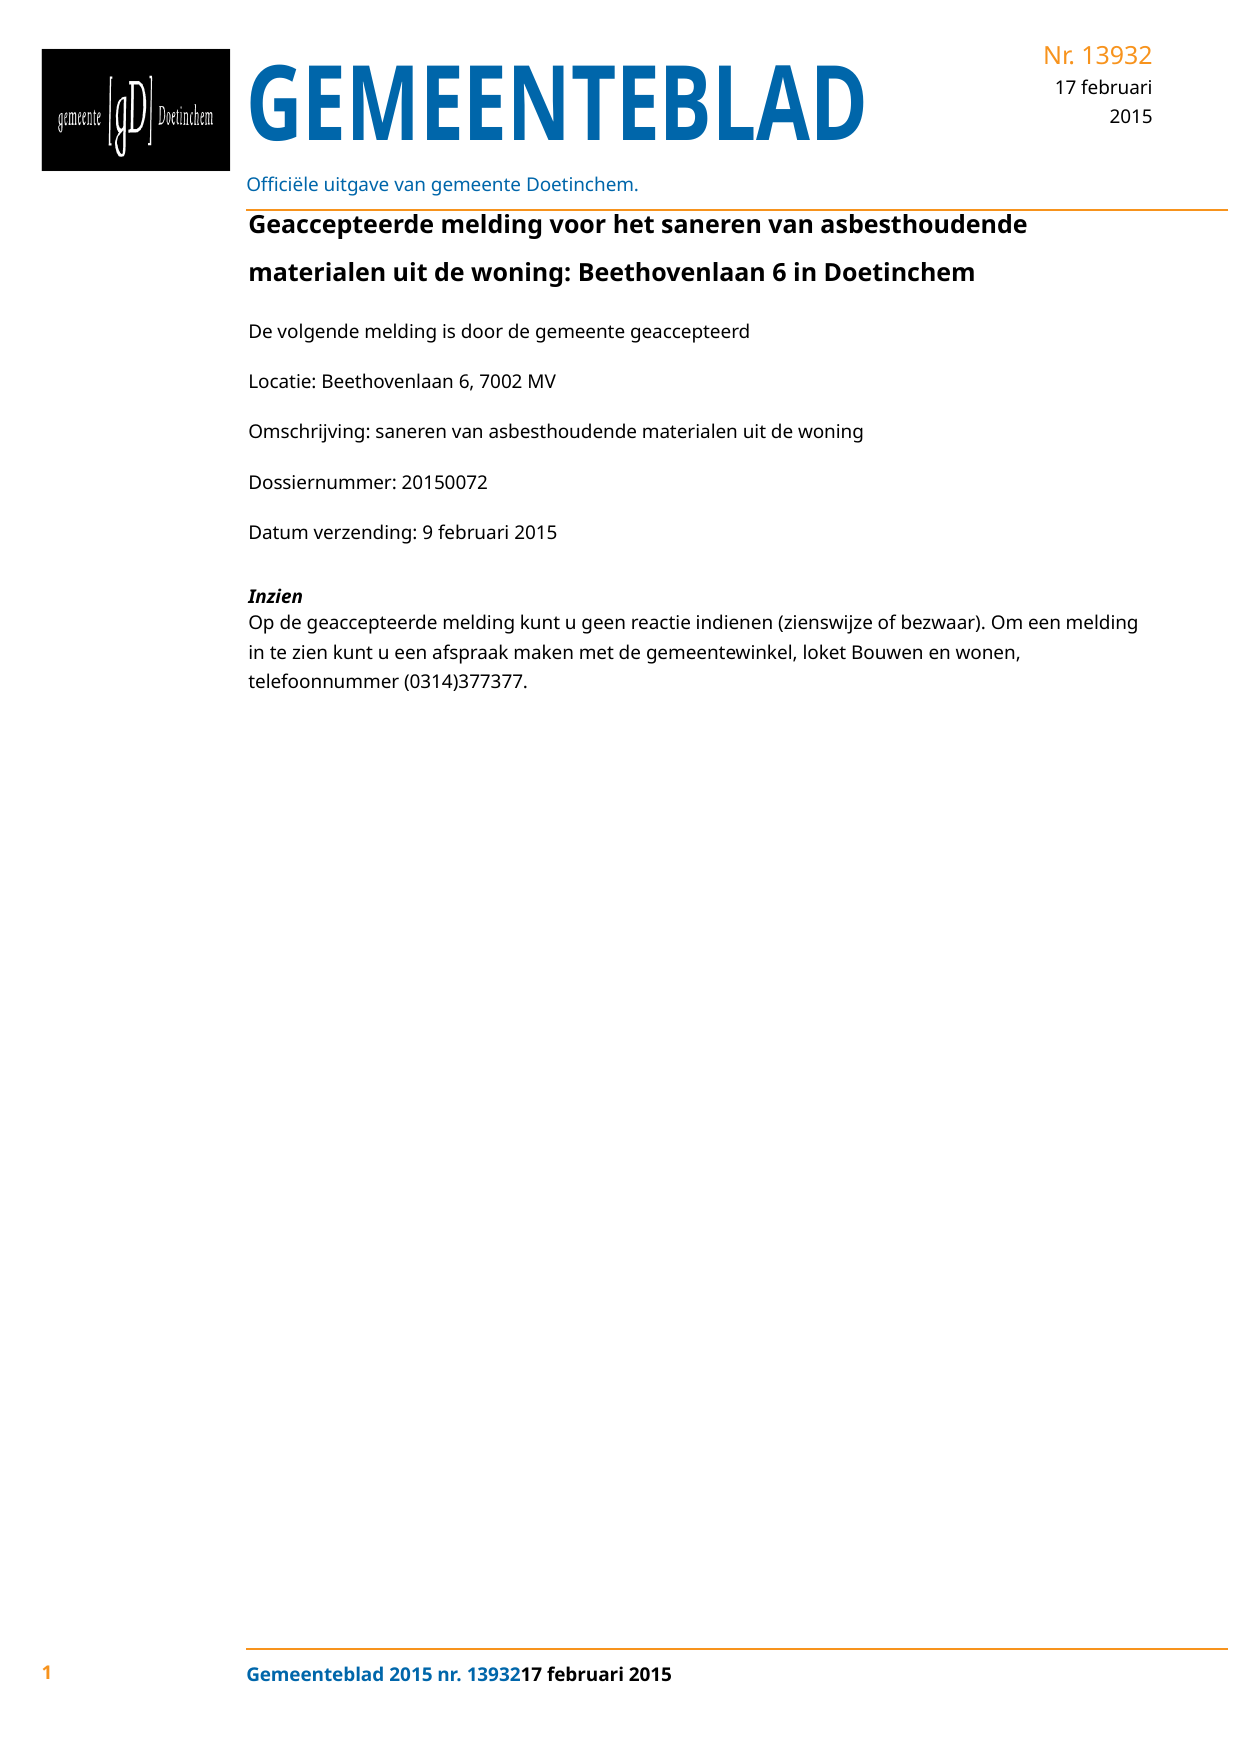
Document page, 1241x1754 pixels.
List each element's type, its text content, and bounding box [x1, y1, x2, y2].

text Inzien [248, 583, 1152, 609]
text Omschrijving: saneren van asbesthoudende materialen uit de woning [248, 419, 1152, 444]
text Geaccepteerde melding voor het saneren van asbesthoudende materialen uit de woning: Beethovenlaan 6 in Doetinchem [248, 211, 1152, 288]
text Dossiernummer: 20150072 [248, 469, 1152, 495]
text Op de geaccepteerde melding kunt u geen reactie indienen (zienswijze of bezwaar). Om een melding in te zien kunt u een afspraak maken met de gemeentewinkel, loket Bouwen en wonen, telefoonnummer (0314)377377. [248, 609, 1152, 694]
picture [41, 47, 231, 172]
text Locatie: Beethovenlaan 6, 7002 MV [248, 368, 1152, 394]
text De volgende melding is door de gemeente geaccepteerd [248, 318, 1152, 344]
text Datum verzending: 9 februari 2015 [248, 519, 1152, 545]
